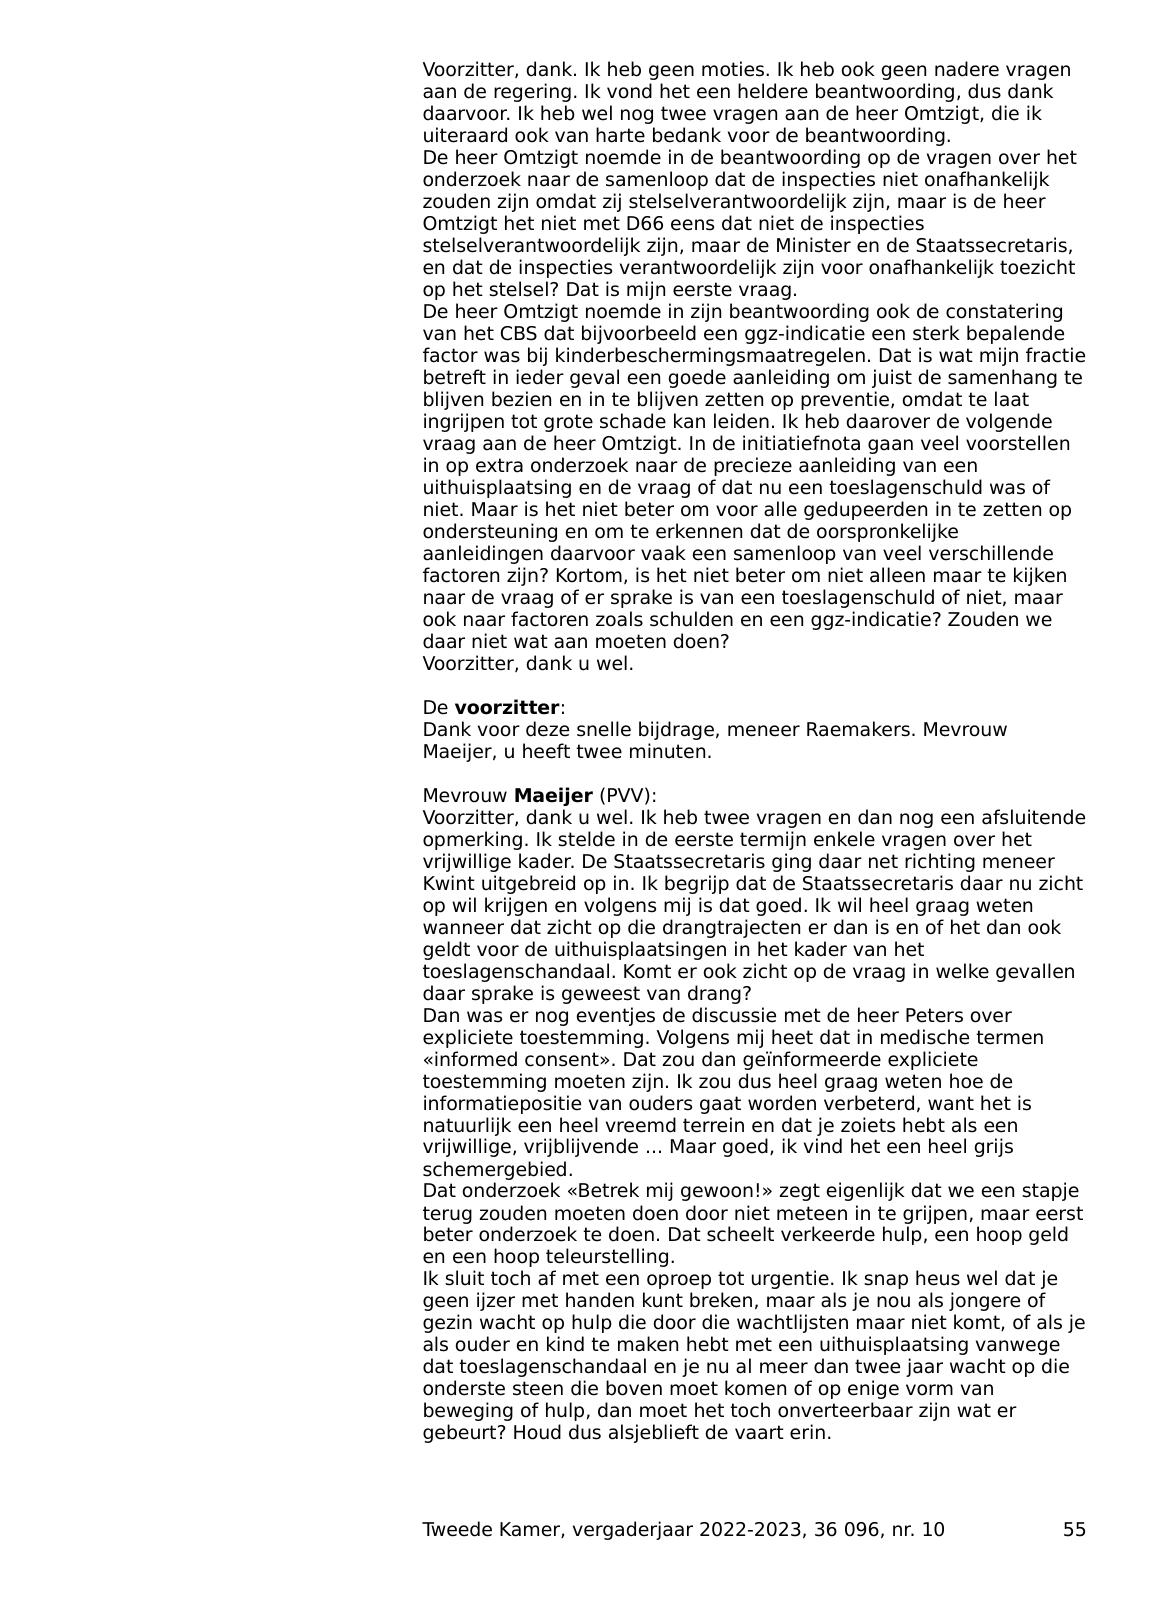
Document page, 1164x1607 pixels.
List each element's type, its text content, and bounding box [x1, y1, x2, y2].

text De heer Omtzigt noemde in zijn beantwoording ook de constatering van het CBS dat bijvoorbeeld een ggz-indicatie een sterk bepalende factor was bij kinderbeschermingsmaatregelen. Dat is wat mijn fractie betreft in ieder geval een goede aanleiding om juist de samenhang te blijven bezien en in te blijven zetten op preventie, omdat te laat ingrijpen tot grote schade kan leiden. Ik heb daarover de volgende vraag aan de heer Omtzigt. In de initiatiefnota gaan veel voorstellen in op extra onderzoek naar de precieze aanleiding van een uithuisplaatsing en de vraag of dat nu een toeslagenschuld was of niet. Maar is het niet beter om voor alle gedupeerden in te zetten op ondersteuning en om te erkennen dat de oorspronkelijke aanleidingen daarvoor vaak een samenloop van veel verschillende factoren zijn? Kortom, is het niet beter om niet alleen maar te kijken naar de vraag of er sprake is van een toeslagenschuld of niet, maar ook naar factoren zoals schulden en een ggz-indicatie? Zouden we daar niet wat aan moeten doen? [422, 301, 1087, 652]
text Voorzitter, dank u wel. Ik heb twee vragen en dan nog een afsluitende opmerking. Ik stelde in de eerste termijn enkele vragen over het vrijwillige kader. De Staatssecretaris ging daar net richting meneer Kwint uitgebreid op in. Ik begrijp dat de Staatssecretaris daar nu zicht op wil krijgen en volgens mij is dat goed. Ik wil heel graag weten wanneer dat zicht op die drangtrajecten er dan is en of het dan ook geldt voor de uithuisplaatsingen in het kader van het toeslagenschandaal. Komt er ook zicht op de vraag in welke gevallen daar sprake is geweest van drang? [422, 807, 1087, 1004]
text Dan was er nog eventjes de discussie met de heer Peters over expliciete toestemming. Volgens mij heet dat in medische termen «informed consent». Dat zou dan geïnformeerde expliciete toestemming moeten zijn. Ik zou dus heel graag weten hoe de informatiepositie van ouders gaat worden verbeterd, want het is natuurlijk een heel vreemd terrein en dat je zoiets hebt als een vrijwillige, vrijblijvende ... Maar goed, ik vind het een heel grijs schemergebied. [422, 1004, 1087, 1180]
text Dat onderzoek «Betrek mij gewoon!» zegt eigenlijk dat we een stapje terug zouden moeten doen door niet meteen in te grijpen, maar eerst beter onderzoek te doen. Dat scheelt verkeerde hulp, een hoop geld en een hoop teleurstelling. [422, 1180, 1087, 1268]
text De heer Omtzigt noemde in de beantwoording op de vragen over het onderzoek naar de samenloop dat de inspecties niet onafhankelijk zouden zijn omdat zij stelselverantwoordelijk zijn, maar is de heer Omtzigt het niet met D66 eens dat niet de inspecties stelselverantwoordelijk zijn, maar de Minister en de Staatssecretaris, en dat de inspecties verantwoordelijk zijn voor onafhankelijk toezicht op het stelsel? Dat is mijn eerste vraag. [422, 147, 1087, 301]
text Voorzitter, dank. Ik heb geen moties. Ik heb ook geen nadere vragen aan de regering. Ik vond het een heldere beantwoording, dus dank daarvoor. Ik heb wel nog twee vragen aan de heer Omtzigt, die ik uiteraard ook van harte bedank voor de beantwoording. [422, 59, 1087, 147]
text De voorzitter: [422, 697, 1087, 719]
text Voorzitter, dank u wel. [422, 652, 1087, 674]
text Ik sluit toch af met een oproep tot urgentie. Ik snap heus wel dat je geen ijzer met handen kunt breken, maar als je nou als jongere of gezin wacht op hulp die door die wachtlijsten maar niet komt, of als je als ouder en kind te maken hebt met een uithuisplaatsing vanwege dat toeslagenschandaal en je nu al meer dan twee jaar wacht op die onderste steen die boven moet komen of op enige vorm van beweging of hulp, dan moet het toch onverteerbaar zijn wat er gebeurt? Houd dus alsjeblieft de vaart erin. [422, 1268, 1087, 1444]
text Dank voor deze snelle bijdrage, meneer Raemakers. Mevrouw Maeijer, u heeft twee minuten. [422, 719, 1087, 763]
text Mevrouw Maeijer (PVV): [422, 785, 1087, 807]
